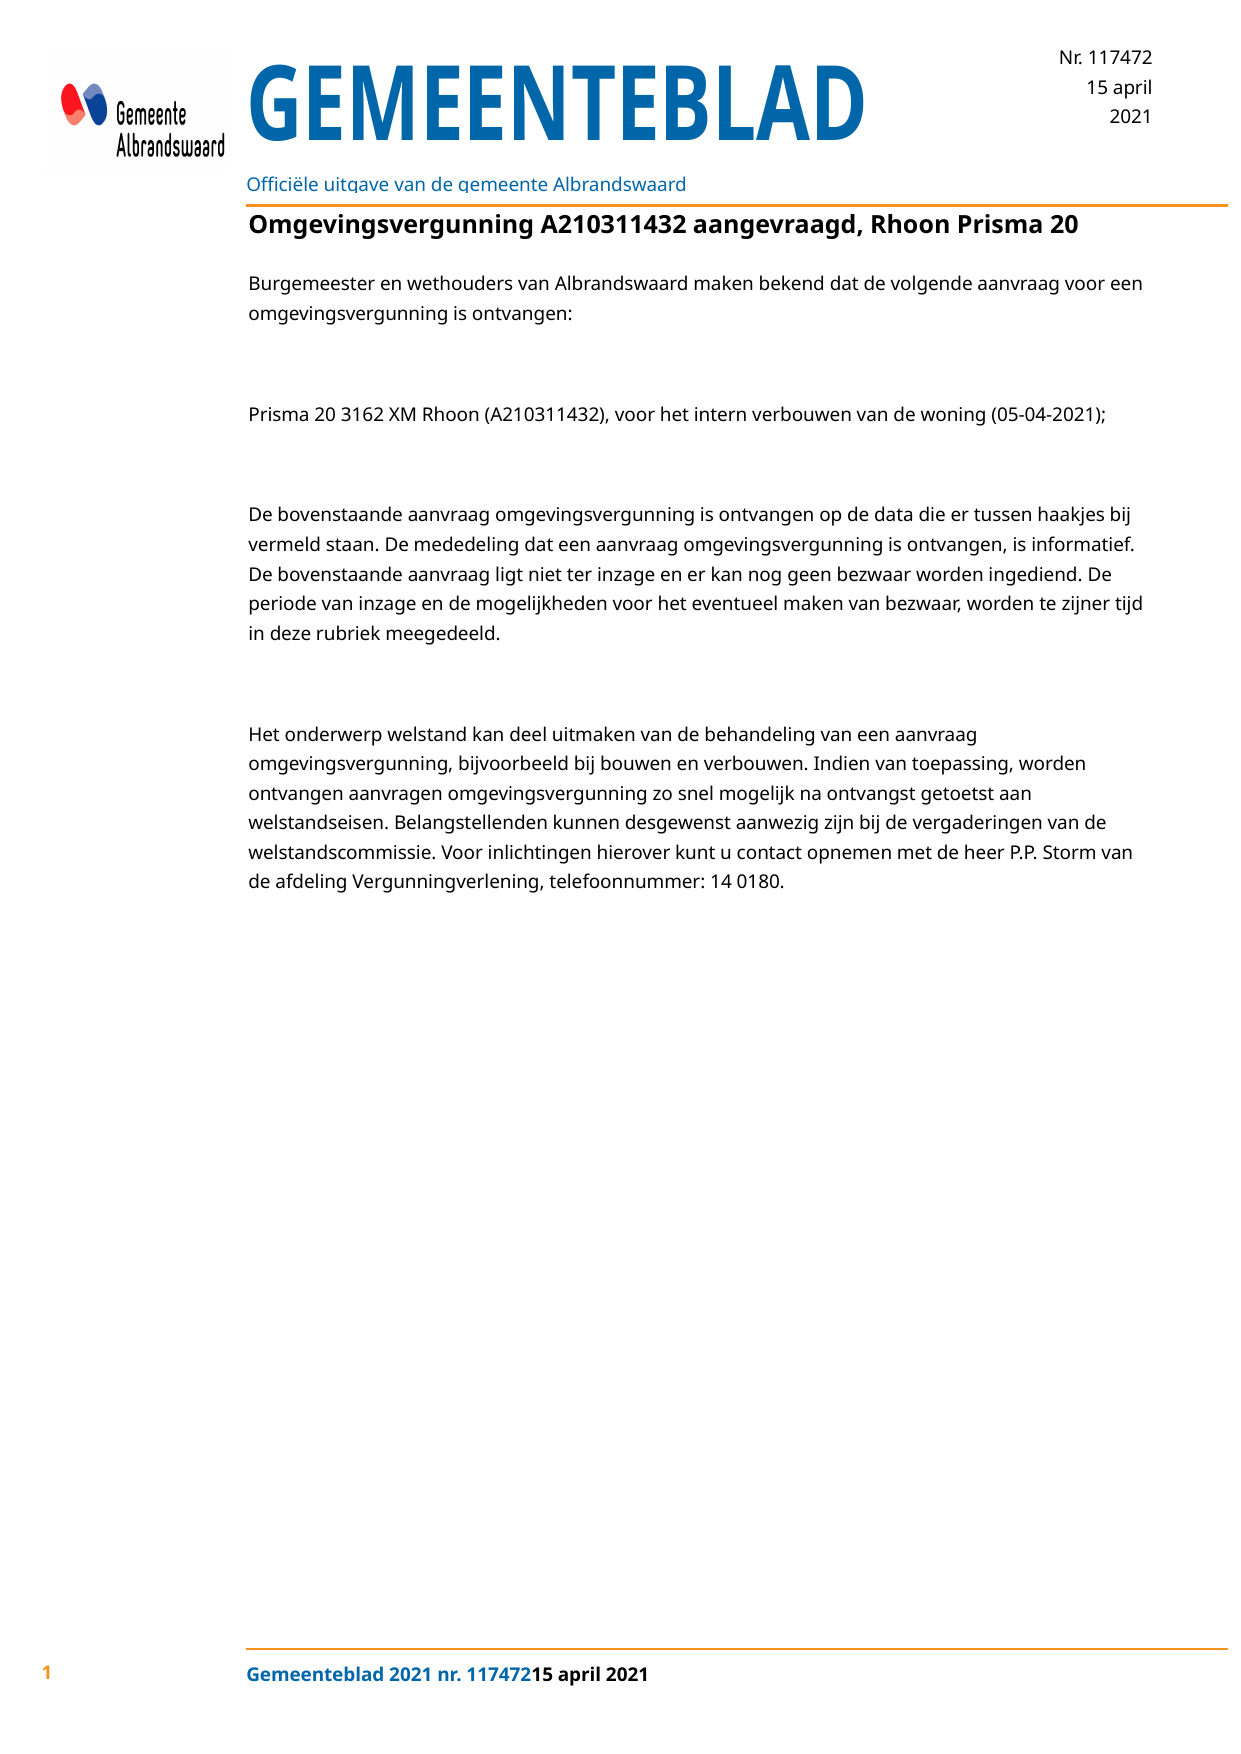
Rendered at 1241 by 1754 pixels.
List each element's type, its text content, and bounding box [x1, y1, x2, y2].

text Burgemeester en wethouders van Albrandswaard maken bekend dat de volgende aanvraag voor een omgevingsvergunning is ontvangen: [248, 270, 1152, 326]
text Het onderwerp welstand kan deel uitmaken van de behandeling van een aanvraag omgevingsvergunning, bijvoorbeeld bij bouwen en verbouwen. Indien van toepassing, worden ontvangen aanvragen omgevingsvergunning zo snel mogelijk na ontvangst getoetst aan welstandseisen. Belangstellenden kunnen desgewenst aanwezig zijn bij de vergaderingen van de welstandscommissie. Voor inlichtingen hierover kunt u contact opnemen met de heer P.P. Storm van de afdeling Vergunningverlening, telefoonnummer: 14 0180. [248, 721, 1152, 894]
picture [41, 47, 231, 172]
text Omgevingsvergunning A210311432 aangevraagd, Rhoon Prisma 20 [248, 207, 1152, 241]
text Prisma 20 3162 XM Rhoon (A210311432), voor het intern verbouwen van de woning (05-04-2021); [248, 401, 1152, 426]
text De bovenstaande aanvraag omgevingsvergunning is ontvangen op de data die er tussen haakjes bij vermeld staan. De mededeling dat een aanvraag omgevingsvergunning is ontvangen, is informatief. De bovenstaande aanvraag ligt niet ter inzage en er kan nog geen bezwaar worden ingediend. De periode van inzage en de mogelijkheden voor het eventueel maken van bezwaar, worden te zijner tijd in deze rubriek meegedeeld. [248, 502, 1152, 646]
